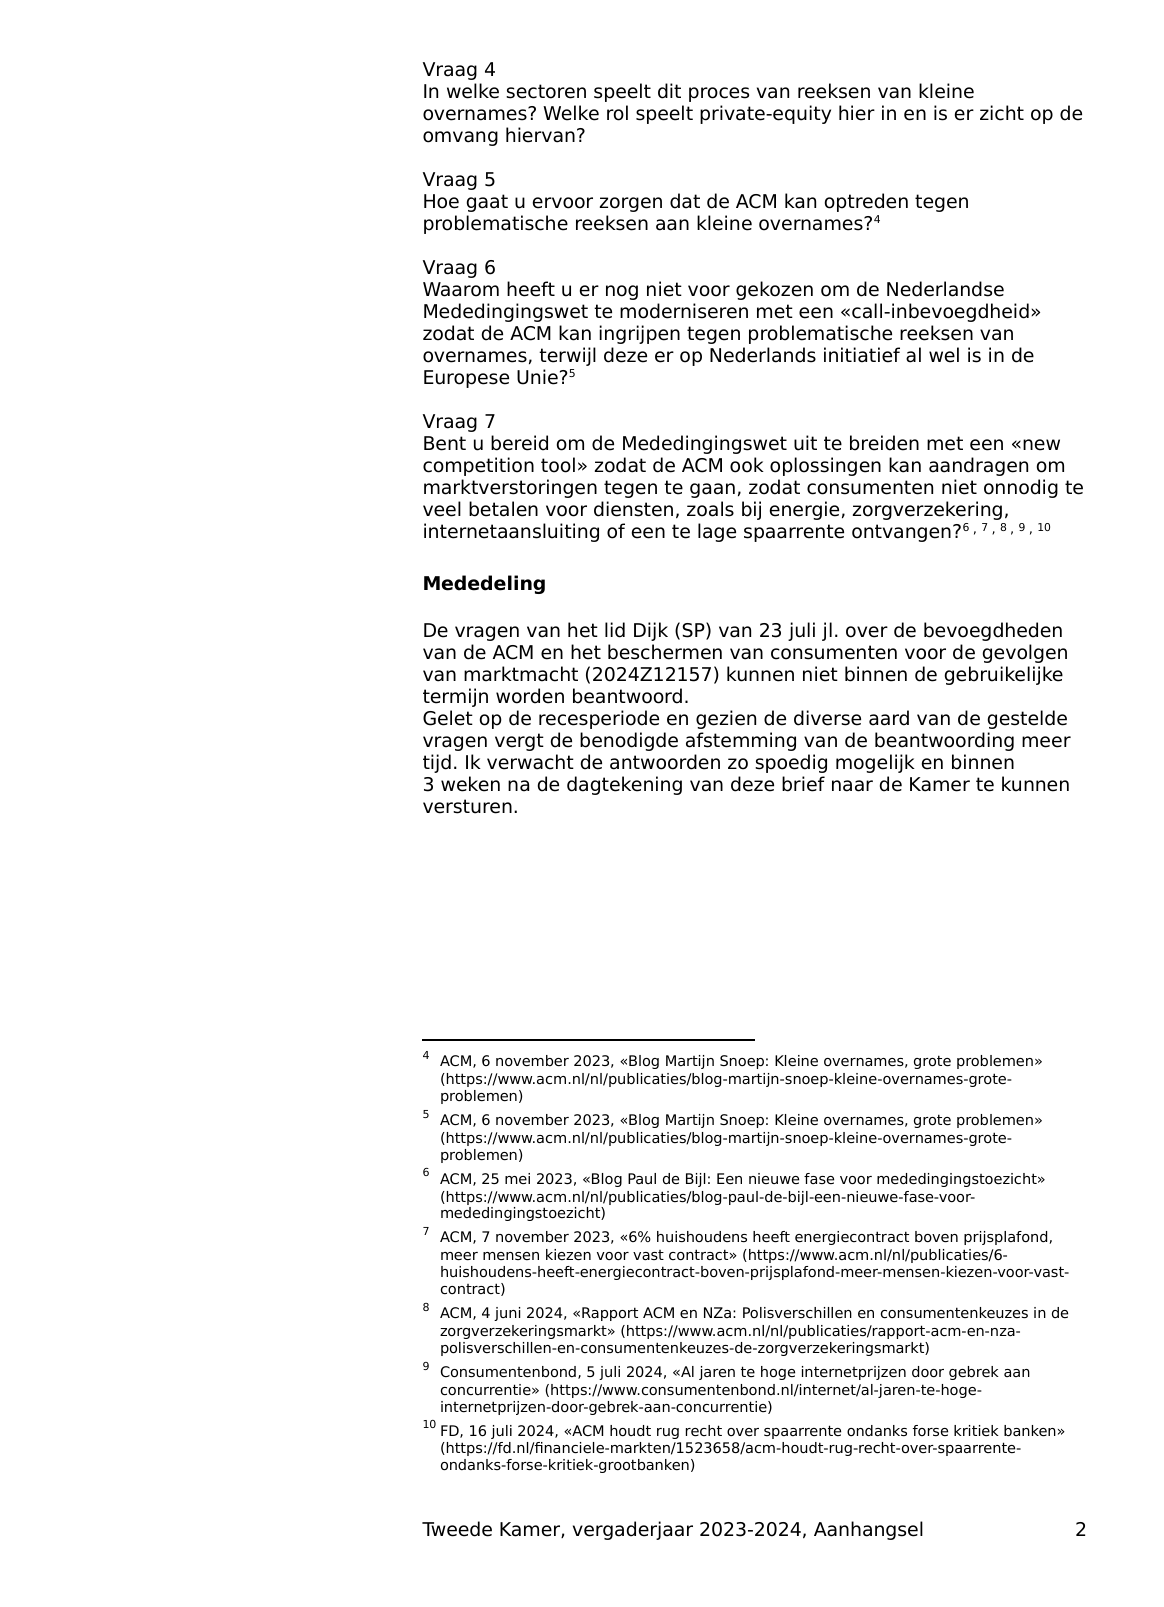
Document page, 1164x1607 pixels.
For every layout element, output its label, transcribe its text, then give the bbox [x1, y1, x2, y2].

text ACM, 7 november 2023, «6% huishoudens heeft energiecontract boven prijsplafond, meer mensen kiezen voor vast contract» (https://www.acm.nl/nl/publicaties/6-huishoudens-heeft-energiecontract-boven-prijsplafond-meer-mensen-kiezen-voor-vast-contract) [422, 1225, 1087, 1298]
text Hoe gaat u ervoor zorgen dat de ACM kan optreden tegen problematische reeksen aan kleine overnames? [422, 191, 1087, 235]
text ACM, 25 mei 2023, «Blog Paul de Bijl: Een nieuwe fase voor mededingingstoezicht» (https://www.acm.nl/nl/publicaties/blog-paul-de-bijl-een-nieuwe-fase-voor-mededingingstoezicht) [422, 1167, 1087, 1222]
text Vraag 5 [422, 169, 1087, 191]
text ACM, 6 november 2023, «Blog Martijn Snoep: Kleine overnames, grote problemen» (https://www.acm.nl/nl/publicaties/blog-martijn-snoep-kleine-overnames-grote-problemen) [422, 1049, 1087, 1105]
text Waarom heeft u er nog niet voor gekozen om de Nederlandse Mededingingswet te moderniseren met een «call-inbevoegdheid» zodat de ACM kan ingrijpen tegen problematische reeksen van overnames, terwijl deze er op Nederlands initiatief al wel is in de Europese Unie? [422, 279, 1087, 389]
text In welke sectoren speelt dit proces van reeksen van kleine overnames? Welke rol speelt private-equity hier in en is er zicht op de omvang hiervan? [422, 81, 1087, 147]
subtitle Mededeling [422, 573, 1087, 595]
text Vraag 6 [422, 257, 1087, 279]
text De vragen van het lid Dijk (SP) van 23 juli jl. over de bevoegdheden van de ACM en het beschermen van consumenten voor de gevolgen van marktmacht (2024Z12157) kunnen niet binnen de gebruikelijke termijn worden beantwoord. [422, 620, 1087, 708]
text Gelet op de recesperiode en gezien de diverse aard van de gestelde vragen vergt de benodigde afstemming van de beantwoording meer tijd. Ik verwacht de antwoorden zo spoedig mogelijk en binnen 3 weken na de dagtekening van deze brief naar de Kamer te kunnen versturen. [422, 708, 1087, 818]
text Consumentenbond, 5 juli 2024, «Al jaren te hoge internetprijzen door gebrek aan concurrentie» (https://www.consumentenbond.nl/internet/al-jaren-te-hoge-internetprijzen-door-gebrek-aan-concurrentie) [422, 1360, 1087, 1416]
text Vraag 4 [422, 59, 1087, 81]
text ACM, 6 november 2023, «Blog Martijn Snoep: Kleine overnames, grote problemen» (https://www.acm.nl/nl/publicaties/blog-martijn-snoep-kleine-overnames-grote-problemen) [422, 1108, 1087, 1164]
text Vraag 7 [422, 411, 1087, 433]
text Bent u bereid om de Mededingingswet uit te breiden met een «new competition tool» zodat de ACM ook oplossingen kan aandragen om marktverstoringen tegen te gaan, zodat consumenten niet onnodig te veel betalen voor diensten, zoals bij energie, zorgverzekering, internetaansluiting of een te lage spaarrente ontvangen?, , , , [422, 433, 1087, 543]
text ACM, 4 juni 2024, «Rapport ACM en NZa: Polisverschillen en consumentenkeuzes in de zorgverzekeringsmarkt» (https://www.acm.nl/nl/publicaties/rapport-acm-en-nza-polisverschillen-en-consumentenkeuzes-de-zorgverzekeringsmarkt) [422, 1301, 1087, 1357]
text FD, 16 juli 2024, «ACM houdt rug recht over spaarrente ondanks forse kritiek banken» (https://fd.nl/financiele-markten/1523658/acm-houdt-rug-recht-over-spaarrente-ondanks-forse-kritiek-grootbanken) [422, 1418, 1087, 1474]
